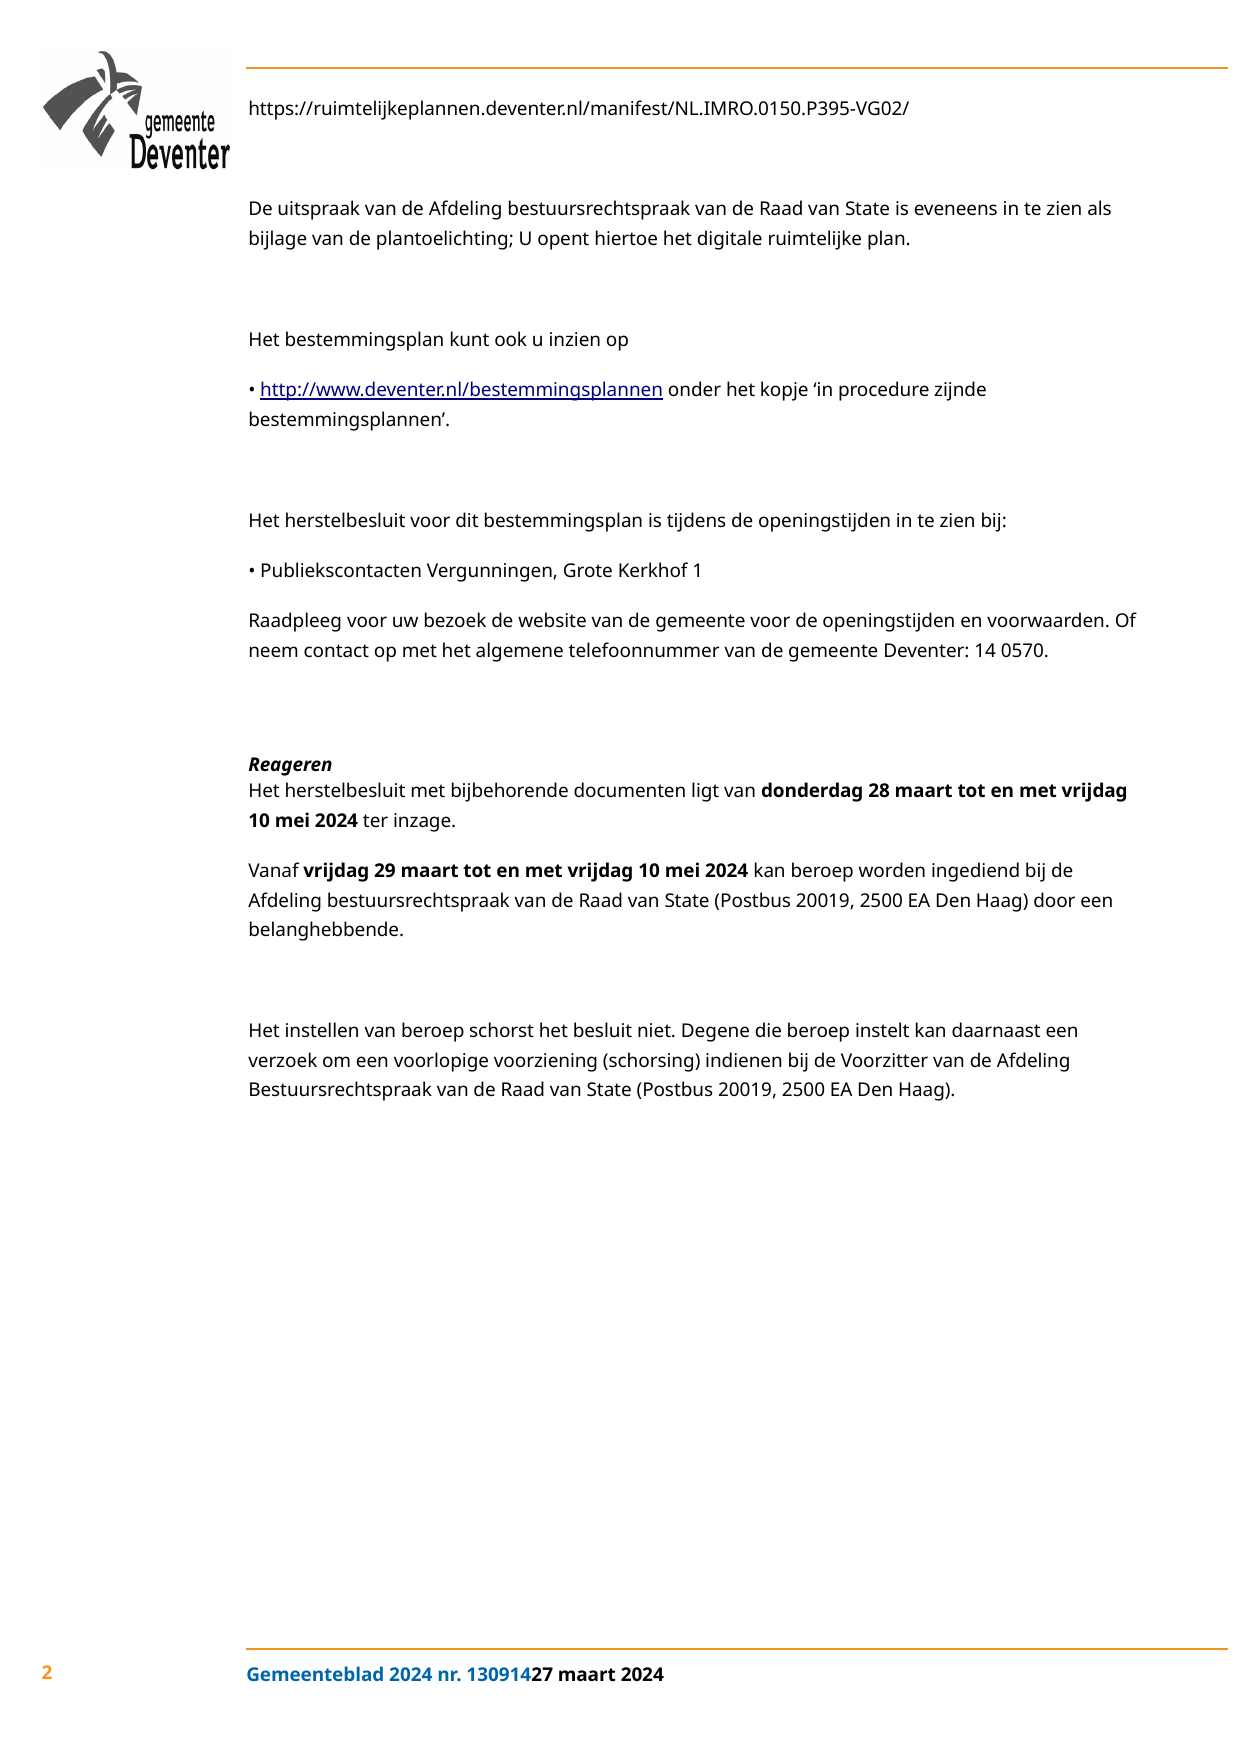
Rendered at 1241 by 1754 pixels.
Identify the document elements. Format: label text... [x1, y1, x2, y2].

text Het bestemmingsplan kunt ook u inzien op [248, 326, 1152, 352]
text Het herstelbesluit met bijbehorende documenten ligt van donderdag 28 maart tot en met vrijdag 10 mei 2024 ter inzage. [248, 777, 1152, 833]
text Reageren [248, 752, 1152, 777]
text • Publiekscontacten Vergunningen, Grote Kerkhof 1 [248, 557, 1152, 583]
text Het instellen van beroep schorst het besluit niet. Degene die beroep instelt kan daarnaast een verzoek om een voorlopige voorziening (schorsing) indienen bij de Voorzitter van de Afdeling Bestuursrechtspraak van de Raad van State (Postbus 20019, 2500 EA Den Haag). [248, 1017, 1152, 1102]
text Raadpleeg voor uw bezoek de website van de gemeente voor de openingstijden en voorwaarden. Of neem contact op met het algemene telefoonnummer van de gemeente Deventer: 14 0570. [248, 608, 1152, 663]
text • http://www.deventer.nl/bestemmingsplannen onder het kopje ‘in procedure zijnde bestemmingsplannen’. [248, 376, 1152, 432]
text De uitspraak van de Afdeling bestuursrechtspraak van de Raad van State is eveneens in te zien als bijlage van de plantoelichting; U opent hiertoe het digitale ruimtelijke plan. [248, 196, 1152, 251]
text Vanaf vrijdag 29 maart tot en met vrijdag 10 mei 2024 kan beroep worden ingediend bij de Afdeling bestuursrechtspraak van de Raad van State (Postbus 20019, 2500 EA Den Haag) door een belanghebbende. [248, 857, 1152, 942]
picture [41, 47, 231, 172]
text https://ruimtelijkeplannen.deventer.nl/manifest/NL.IMRO.0150.P395-VG02/ [248, 95, 1152, 121]
text Het herstelbesluit voor dit bestemmingsplan is tijdens de openingstijden in te zien bij: [248, 507, 1152, 533]
